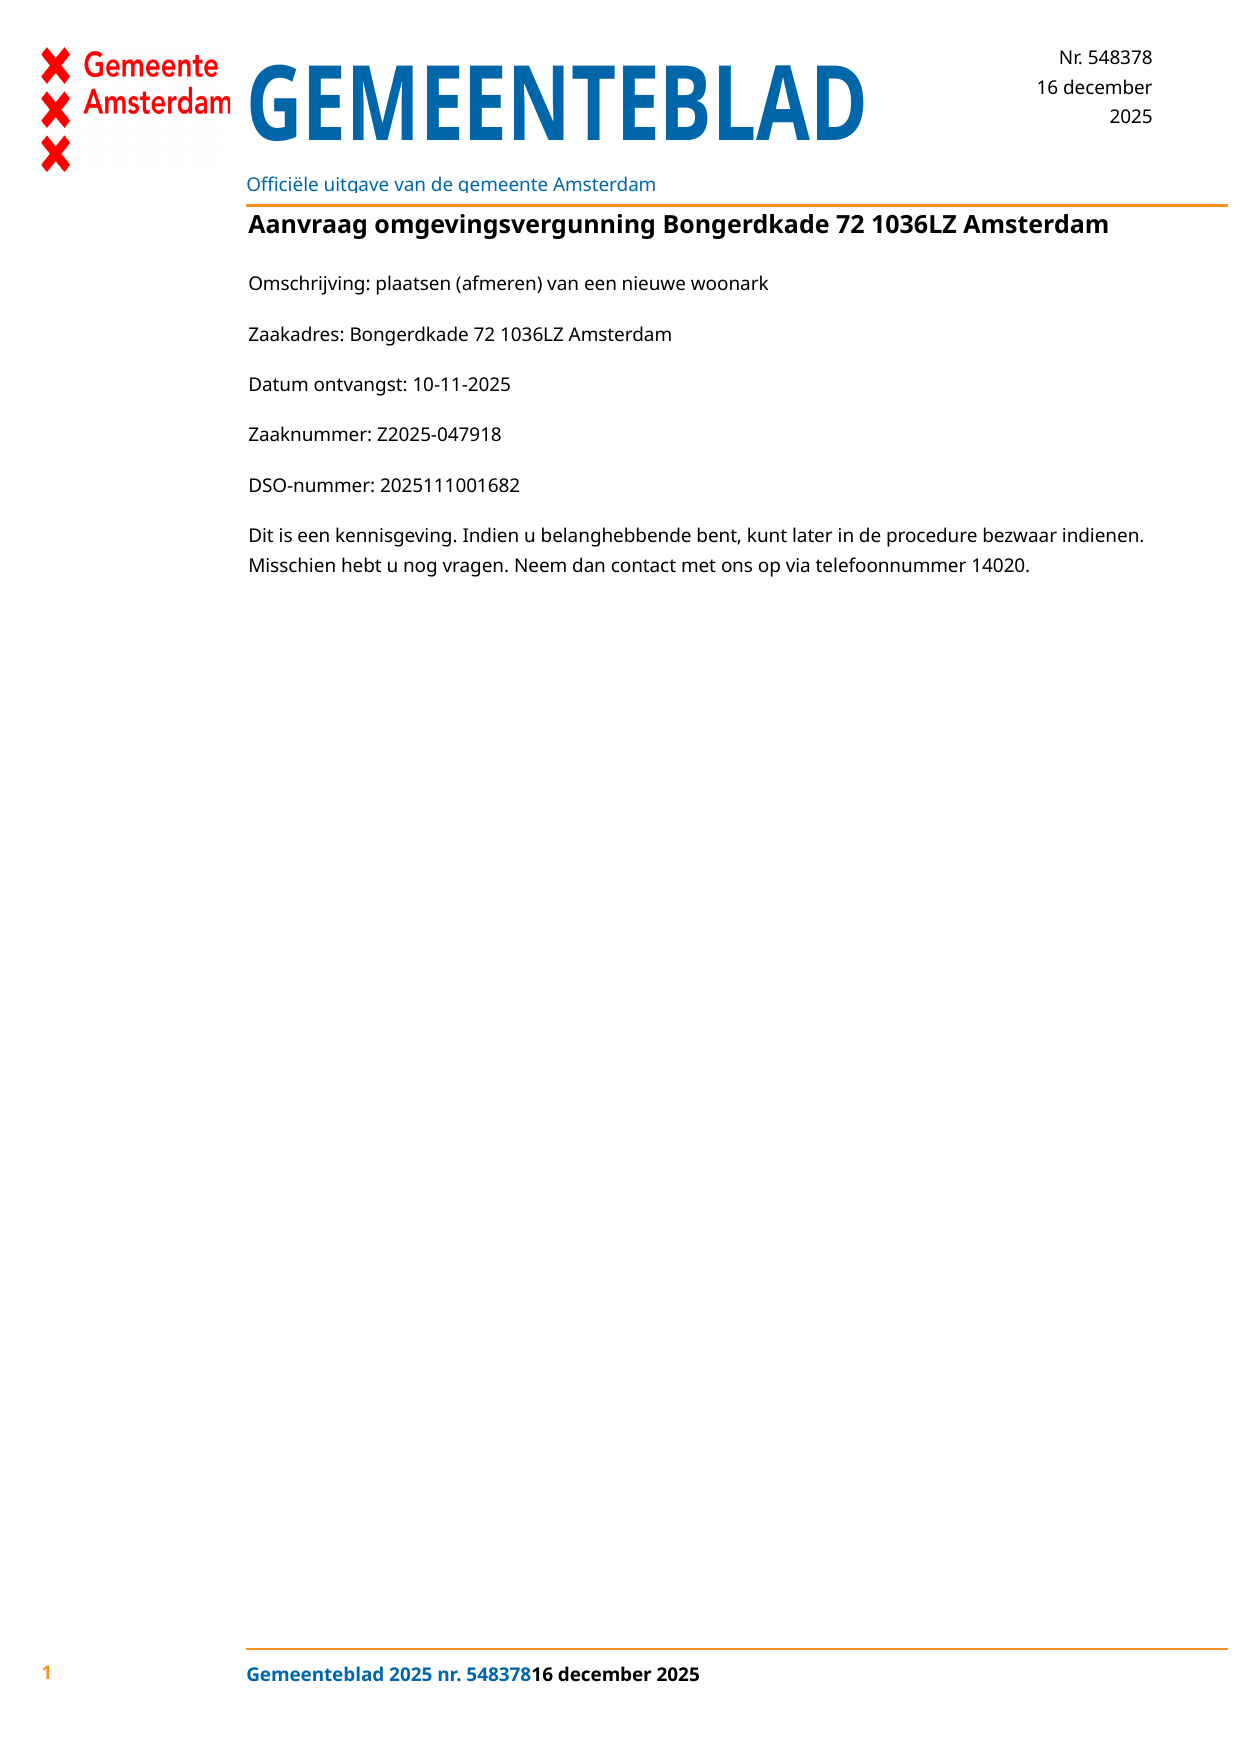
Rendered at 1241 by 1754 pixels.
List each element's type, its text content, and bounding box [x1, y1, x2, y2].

text Omschrijving: plaatsen (afmeren) van een nieuwe woonark [248, 270, 1152, 296]
text Zaaknummer: Z2025-047918 [248, 422, 1152, 447]
text Dit is een kennisgeving. Indien u belanghebbende bent, kunt later in de procedure bezwaar indienen. Misschien hebt u nog vragen. Neem dan contact met ons op via telefoonnummer 14020. [248, 522, 1152, 578]
picture [41, 47, 231, 172]
text Aanvraag omgevingsvergunning Bongerdkade 72 1036LZ Amsterdam [248, 207, 1152, 241]
text Zaakadres: Bongerdkade 72 1036LZ Amsterdam [248, 321, 1152, 346]
text Datum ontvangst: 10-11-2025 [248, 371, 1152, 397]
text DSO-nummer: 2025111001682 [248, 472, 1152, 498]
